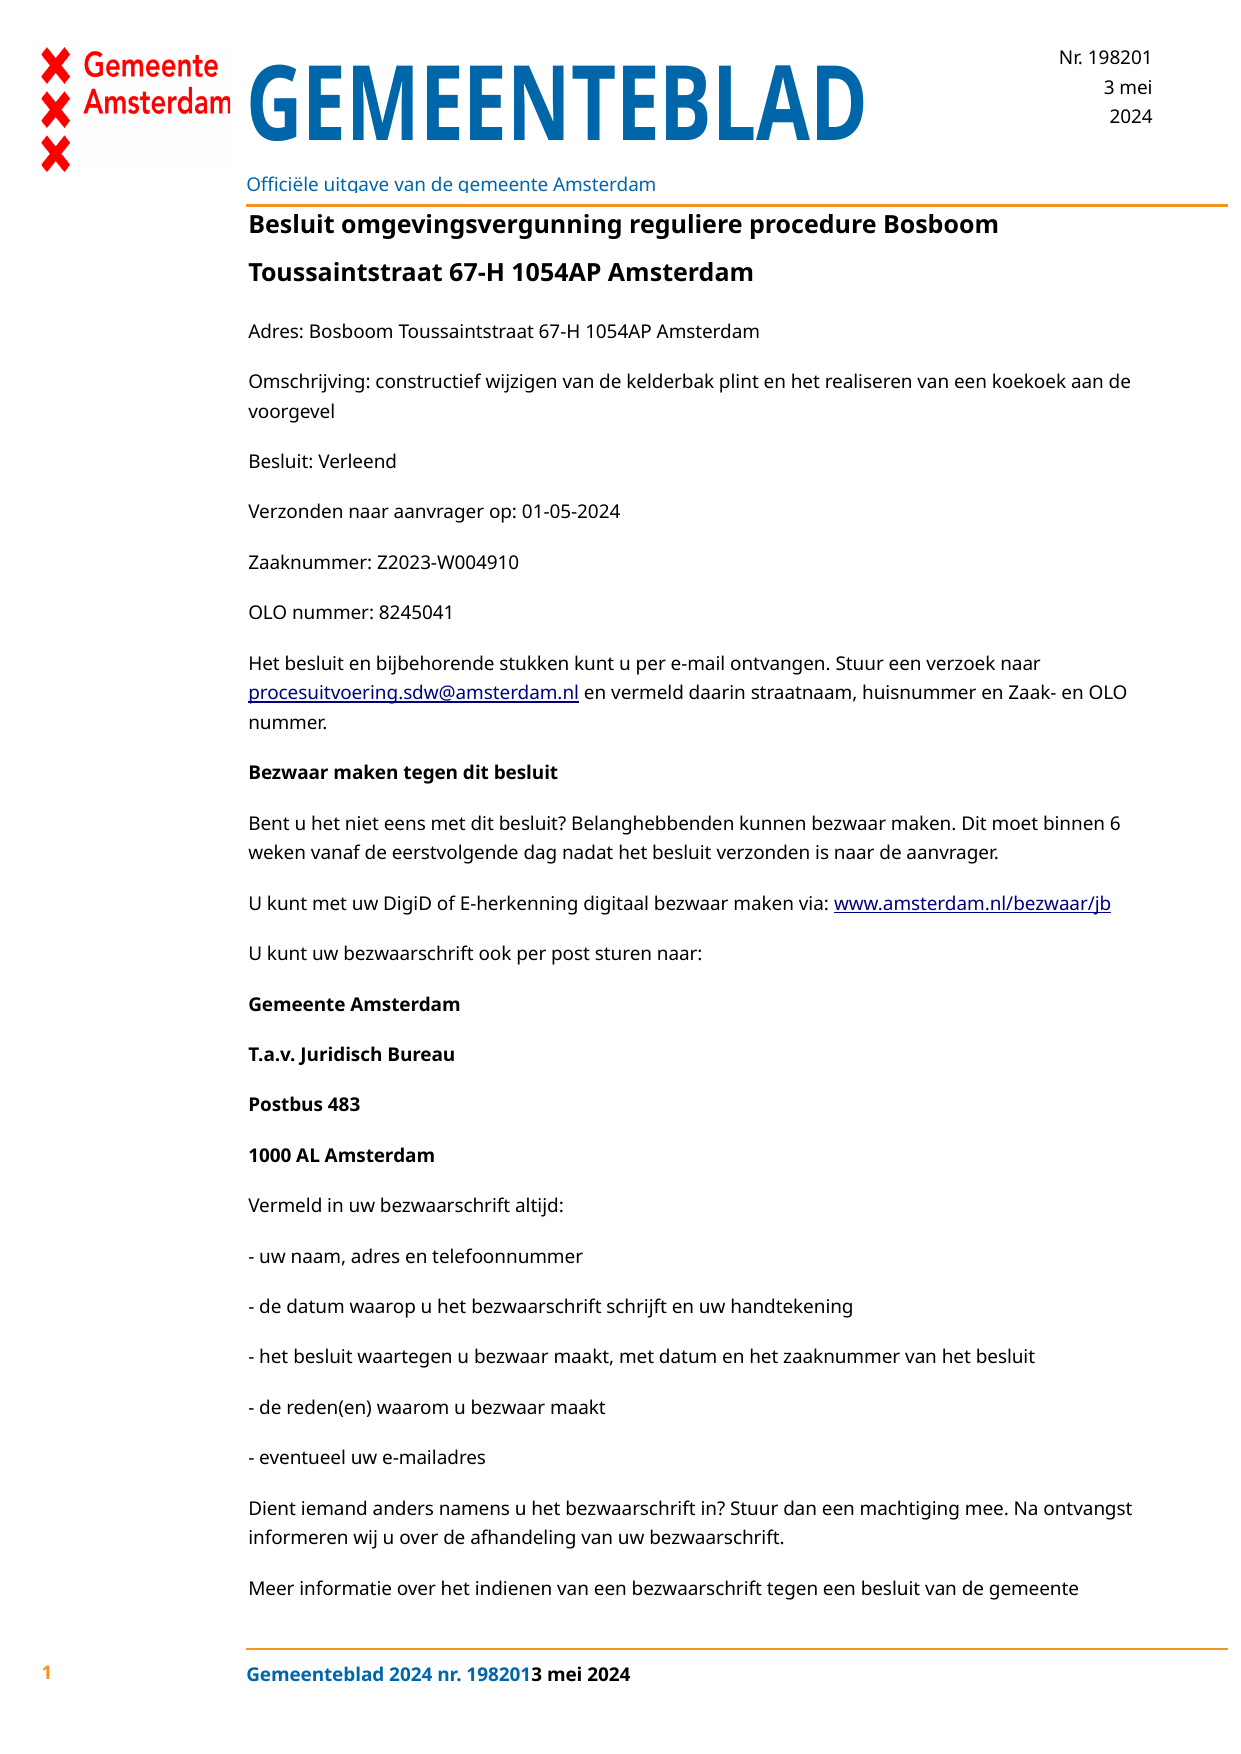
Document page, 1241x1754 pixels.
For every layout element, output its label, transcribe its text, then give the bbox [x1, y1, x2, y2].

text Meer informatie over het indienen van een bezwaarschrift tegen een besluit van de gemeente [248, 1575, 1152, 1601]
text U kunt uw bezwaarschrift ook per post sturen naar: [248, 940, 1152, 966]
text T.a.v. Juridisch Bureau [248, 1041, 1152, 1067]
text Bezwaar maken tegen dit besluit [248, 759, 1152, 785]
text Besluit omgevingsvergunning reguliere procedure Bosboom Toussaintstraat 67-H 1054AP Amsterdam [248, 207, 1152, 288]
text 1000 AL Amsterdam [248, 1142, 1152, 1168]
text Omschrijving: constructief wijzigen van de kelderbak plint en het realiseren van een koekoek aan de voorgevel [248, 368, 1152, 424]
text Verzonden naar aanvrager op: 01-05-2024 [248, 499, 1152, 524]
text Gemeente Amsterdam [248, 991, 1152, 1017]
text Adres: Bosboom Toussaintstraat 67-H 1054AP Amsterdam [248, 318, 1152, 344]
text Het besluit en bijbehorende stukken kunt u per e-mail ontvangen. Stuur een verzoek naar procesuitvoering.sdw@amsterdam.nl en vermeld daarin straatnaam, huisnummer en Zaak- en OLO nummer. [248, 650, 1152, 735]
text - de datum waarop u het bezwaarschrift schrijft en uw handtekening [248, 1293, 1152, 1319]
text Zaaknummer: Z2023-W004910 [248, 549, 1152, 575]
text Vermeld in uw bezwaarschrift altijd: [248, 1192, 1152, 1218]
text U kunt met uw DigiD of E-herkenning digitaal bezwaar maken via: www.amsterdam.nl/bezwaar/jb [248, 890, 1152, 916]
text OLO nummer: 8245041 [248, 599, 1152, 625]
text Bent u het niet eens met dit besluit? Belanghebbenden kunnen bezwaar maken. Dit moet binnen 6 weken vanaf de eerstvolgende dag nadat het besluit verzonden is naar de aanvrager. [248, 810, 1152, 865]
picture [41, 47, 231, 172]
text Postbus 483 [248, 1092, 1152, 1117]
text - eventueel uw e-mailadres [248, 1444, 1152, 1470]
text Dient iemand anders namens u het bezwaarschrift in? Stuur dan een machtiging mee. Na ontvangst informeren wij u over de afhandeling van uw bezwaarschrift. [248, 1495, 1152, 1550]
text - de reden(en) waarom u bezwaar maakt [248, 1394, 1152, 1420]
text - het besluit waartegen u bezwaar maakt, met datum en het zaaknummer van het besluit [248, 1344, 1152, 1369]
text - uw naam, adres en telefoonnummer [248, 1243, 1152, 1269]
text Besluit: Verleend [248, 448, 1152, 474]
